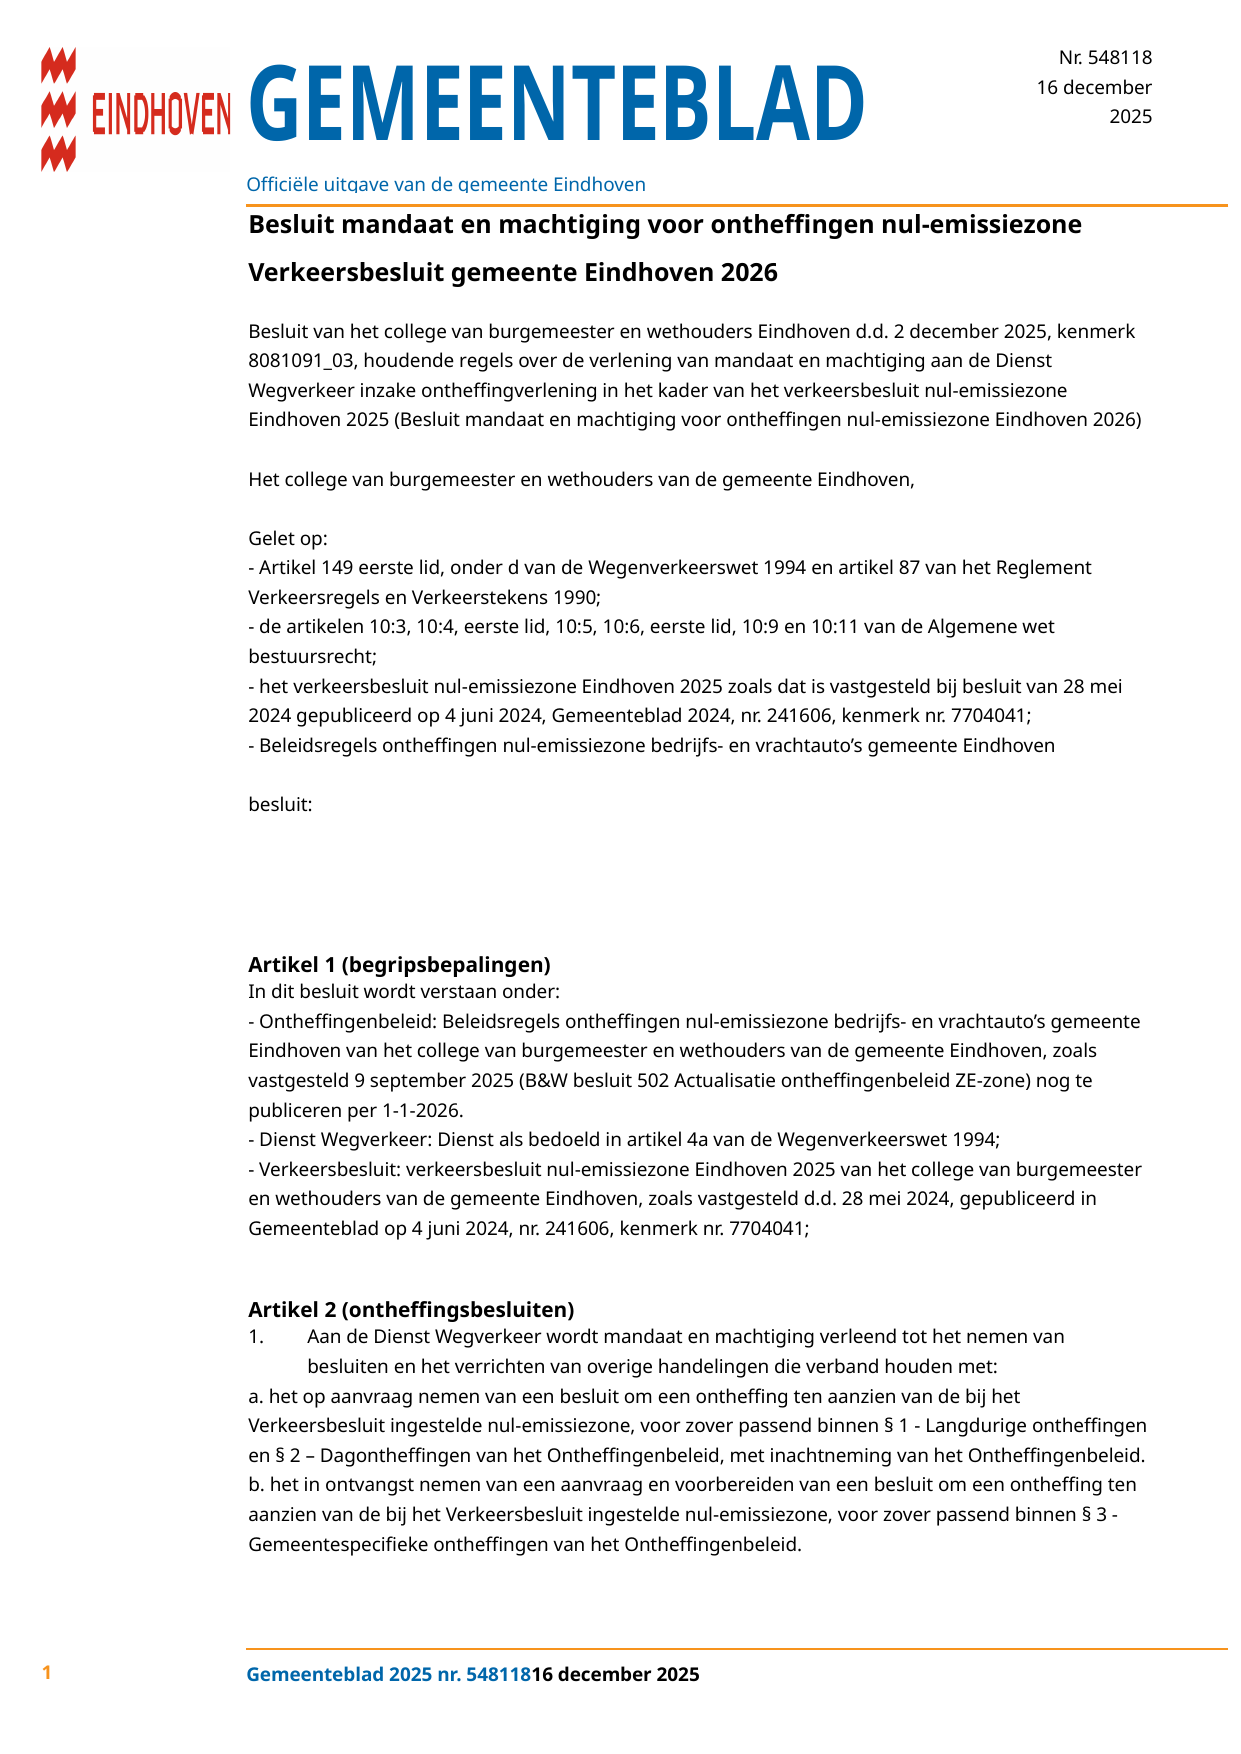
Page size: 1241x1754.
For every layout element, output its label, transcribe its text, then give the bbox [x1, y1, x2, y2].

text Gelet op: [248, 525, 1152, 551]
text Besluit mandaat en machtiging voor ontheffingen nul-emissiezone Verkeersbesluit gemeente Eindhoven 2026 [248, 207, 1152, 288]
text Artikel 2 (ontheffingsbesluiten) [248, 1295, 1152, 1324]
text Artikel 1 (begripsbepalingen) [248, 950, 1152, 978]
text - Artikel 149 eerste lid, onder d van de Wegenverkeerswet 1994 en artikel 87 van het Reglement Verkeersregels en Verkeerstekens 1990; [248, 554, 1152, 610]
picture [41, 47, 231, 172]
text - Ontheffingenbeleid: Beleidsregels ontheffingen nul-emissiezone bedrijfs- en vrachtauto’s gemeente Eindhoven van het college van burgemeester en wethouders van de gemeente Eindhoven, zoals vastgesteld 9 september 2025 (B&W besluit 502 Actualisatie ontheffingenbeleid ZE-zone) nog te publiceren per 1-1-2026. [248, 1008, 1152, 1123]
text besluit: [248, 791, 1152, 817]
text - het verkeersbesluit nul-emissiezone Eindhoven 2025 zoals dat is vastgesteld bij besluit van 28 mei 2024 gepubliceerd op 4 juni 2024, Gemeenteblad 2024, nr. 241606, kenmerk nr. 7704041; [248, 673, 1152, 728]
text - Dienst Wegverkeer: Dienst als bedoeld in artikel 4a van de Wegenverkeerswet 1994; [248, 1126, 1152, 1152]
text - Beleidsregels ontheffingen nul-emissiezone bedrijfs- en vrachtauto’s gemeente Eindhoven [248, 732, 1152, 758]
text Het college van burgemeester en wethouders van de gemeente Eindhoven, [248, 466, 1152, 492]
text In dit besluit wordt verstaan onder: [248, 978, 1152, 1004]
list Aan de Dienst Wegverkeer wordt mandaat en machtiging verleend tot het nemen van besluiten en het verrichten van overige handelingen die verband houden met: [248, 1324, 1152, 1379]
text Besluit van het college van burgemeester en wethouders Eindhoven d.d. 2 december 2025, kenmerk 8081091_03, houdende regels over de verlening van mandaat en machtiging aan de Dienst Wegverkeer inzake ontheffingverlening in het kader van het verkeersbesluit nul-emissiezone Eindhoven 2025 (Besluit mandaat en machtiging voor ontheffingen nul-emissiezone Eindhoven 2026) [248, 318, 1152, 432]
text - de artikelen 10:3, 10:4, eerste lid, 10:5, 10:6, eerste lid, 10:9 en 10:11 van de Algemene wet bestuursrecht; [248, 614, 1152, 669]
text - Verkeersbesluit: verkeersbesluit nul-emissiezone Eindhoven 2025 van het college van burgemeester en wethouders van de gemeente Eindhoven, zoals vastgesteld d.d. 28 mei 2024, gepubliceerd in Gemeenteblad op 4 juni 2024, nr. 241606, kenmerk nr. 7704041; [248, 1156, 1152, 1241]
text b. het in ontvangst nemen van een aanvraag en voorbereiden van een besluit om een ontheffing ten aanzien van de bij het Verkeersbesluit ingestelde nul-emissiezone, voor zover passend binnen § 3 - Gemeentespecifieke ontheffingen van het Ontheffingenbeleid. [248, 1472, 1152, 1556]
text a. het op aanvraag nemen van een besluit om een ontheffing ten aanzien van de bij het Verkeersbesluit ingestelde nul-emissiezone, voor zover passend binnen § 1 - Langdurige ontheffingen en § 2 – Dagontheffingen van het Ontheffingenbeleid, met inachtneming van het Ontheffingenbeleid. [248, 1383, 1152, 1468]
